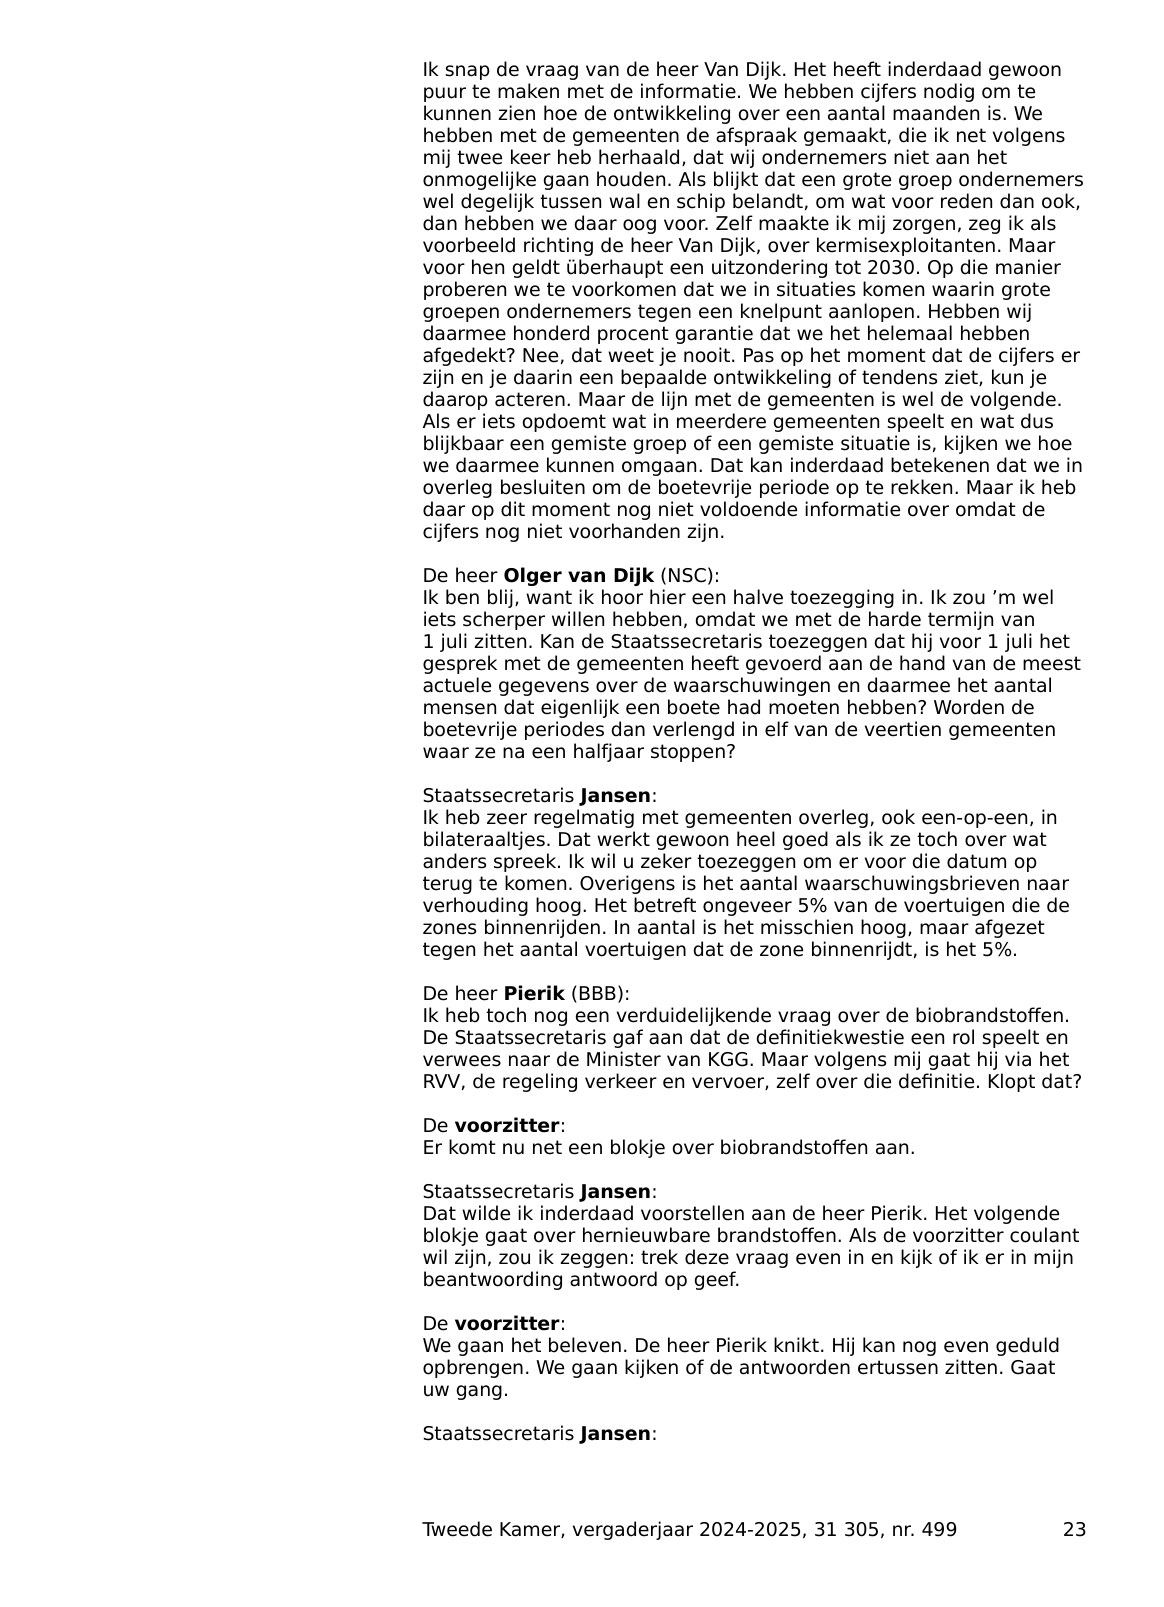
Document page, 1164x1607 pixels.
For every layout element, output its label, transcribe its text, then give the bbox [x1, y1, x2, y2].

text De voorzitter: [422, 1313, 1087, 1335]
text Staatssecretaris Jansen: [422, 785, 1087, 807]
text Er komt nu net een blokje over biobrandstoffen aan. [422, 1137, 1087, 1159]
text De heer Pierik (BBB): [422, 983, 1087, 1005]
text De voorzitter: [422, 1115, 1087, 1137]
text Dat wilde ik inderdaad voorstellen aan de heer Pierik. Het volgende blokje gaat over hernieuwbare brandstoffen. Als de voorzitter coulant wil zijn, zou ik zeggen: trek deze vraag even in en kijk of ik er in mijn beantwoording antwoord op geef. [422, 1203, 1087, 1291]
text Staatssecretaris Jansen: [422, 1423, 1087, 1445]
text Ik snap de vraag van de heer Van Dijk. Het heeft inderdaad gewoon puur te maken met de informatie. We hebben cijfers nodig om te kunnen zien hoe de ontwikkeling over een aantal maanden is. We hebben met de gemeenten de afspraak gemaakt, die ik net volgens mij twee keer heb herhaald, dat wij ondernemers niet aan het onmogelijke gaan houden. Als blijkt dat een grote groep ondernemers wel degelijk tussen wal en schip belandt, om wat voor reden dan ook, dan hebben we daar oog voor. Zelf maakte ik mij zorgen, zeg ik als voorbeeld richting de heer Van Dijk, over kermisexploitanten. Maar voor hen geldt überhaupt een uitzondering tot 2030. Op die manier proberen we te voorkomen dat we in situaties komen waarin grote groepen ondernemers tegen een knelpunt aanlopen. Hebben wij daarmee honderd procent garantie dat we het helemaal hebben afgedekt? Nee, dat weet je nooit. Pas op het moment dat de cijfers er zijn en je daarin een bepaalde ontwikkeling of tendens ziet, kun je daarop acteren. Maar de lijn met de gemeenten is wel de volgende. Als er iets opdoemt wat in meerdere gemeenten speelt en wat dus blijkbaar een gemiste groep of een gemiste situatie is, kijken we hoe we daarmee kunnen omgaan. Dat kan inderdaad betekenen dat we in overleg besluiten om de boetevrije periode op te rekken. Maar ik heb daar op dit moment nog niet voldoende informatie over omdat de cijfers nog niet voorhanden zijn. [422, 59, 1087, 543]
text We gaan het beleven. De heer Pierik knikt. Hij kan nog even geduld opbrengen. We gaan kijken of de antwoorden ertussen zitten. Gaat uw gang. [422, 1335, 1087, 1401]
text Staatssecretaris Jansen: [422, 1181, 1087, 1203]
text De heer Olger van Dijk (NSC): [422, 565, 1087, 587]
text Ik ben blij, want ik hoor hier een halve toezegging in. Ik zou ’m wel iets scherper willen hebben, omdat we met de harde termijn van 1 juli zitten. Kan de Staatssecretaris toezeggen dat hij voor 1 juli het gesprek met de gemeenten heeft gevoerd aan de hand van de meest actuele gegevens over de waarschuwingen en daarmee het aantal mensen dat eigenlijk een boete had moeten hebben? Worden de boetevrije periodes dan verlengd in elf van de veertien gemeenten waar ze na een halfjaar stoppen? [422, 587, 1087, 763]
text Ik heb zeer regelmatig met gemeenten overleg, ook een-op-een, in bilateraaltjes. Dat werkt gewoon heel goed als ik ze toch over wat anders spreek. Ik wil u zeker toezeggen om er voor die datum op terug te komen. Overigens is het aantal waarschuwingsbrieven naar verhouding hoog. Het betreft ongeveer 5% van de voertuigen die de zones binnenrijden. In aantal is het misschien hoog, maar afgezet tegen het aantal voertuigen dat de zone binnenrijdt, is het 5%. [422, 807, 1087, 961]
text Ik heb toch nog een verduidelijkende vraag over de biobrandstoffen. De Staatssecretaris gaf aan dat de definitiekwestie een rol speelt en verwees naar de Minister van KGG. Maar volgens mij gaat hij via het RVV, de regeling verkeer en vervoer, zelf over die definitie. Klopt dat? [422, 1005, 1087, 1093]
